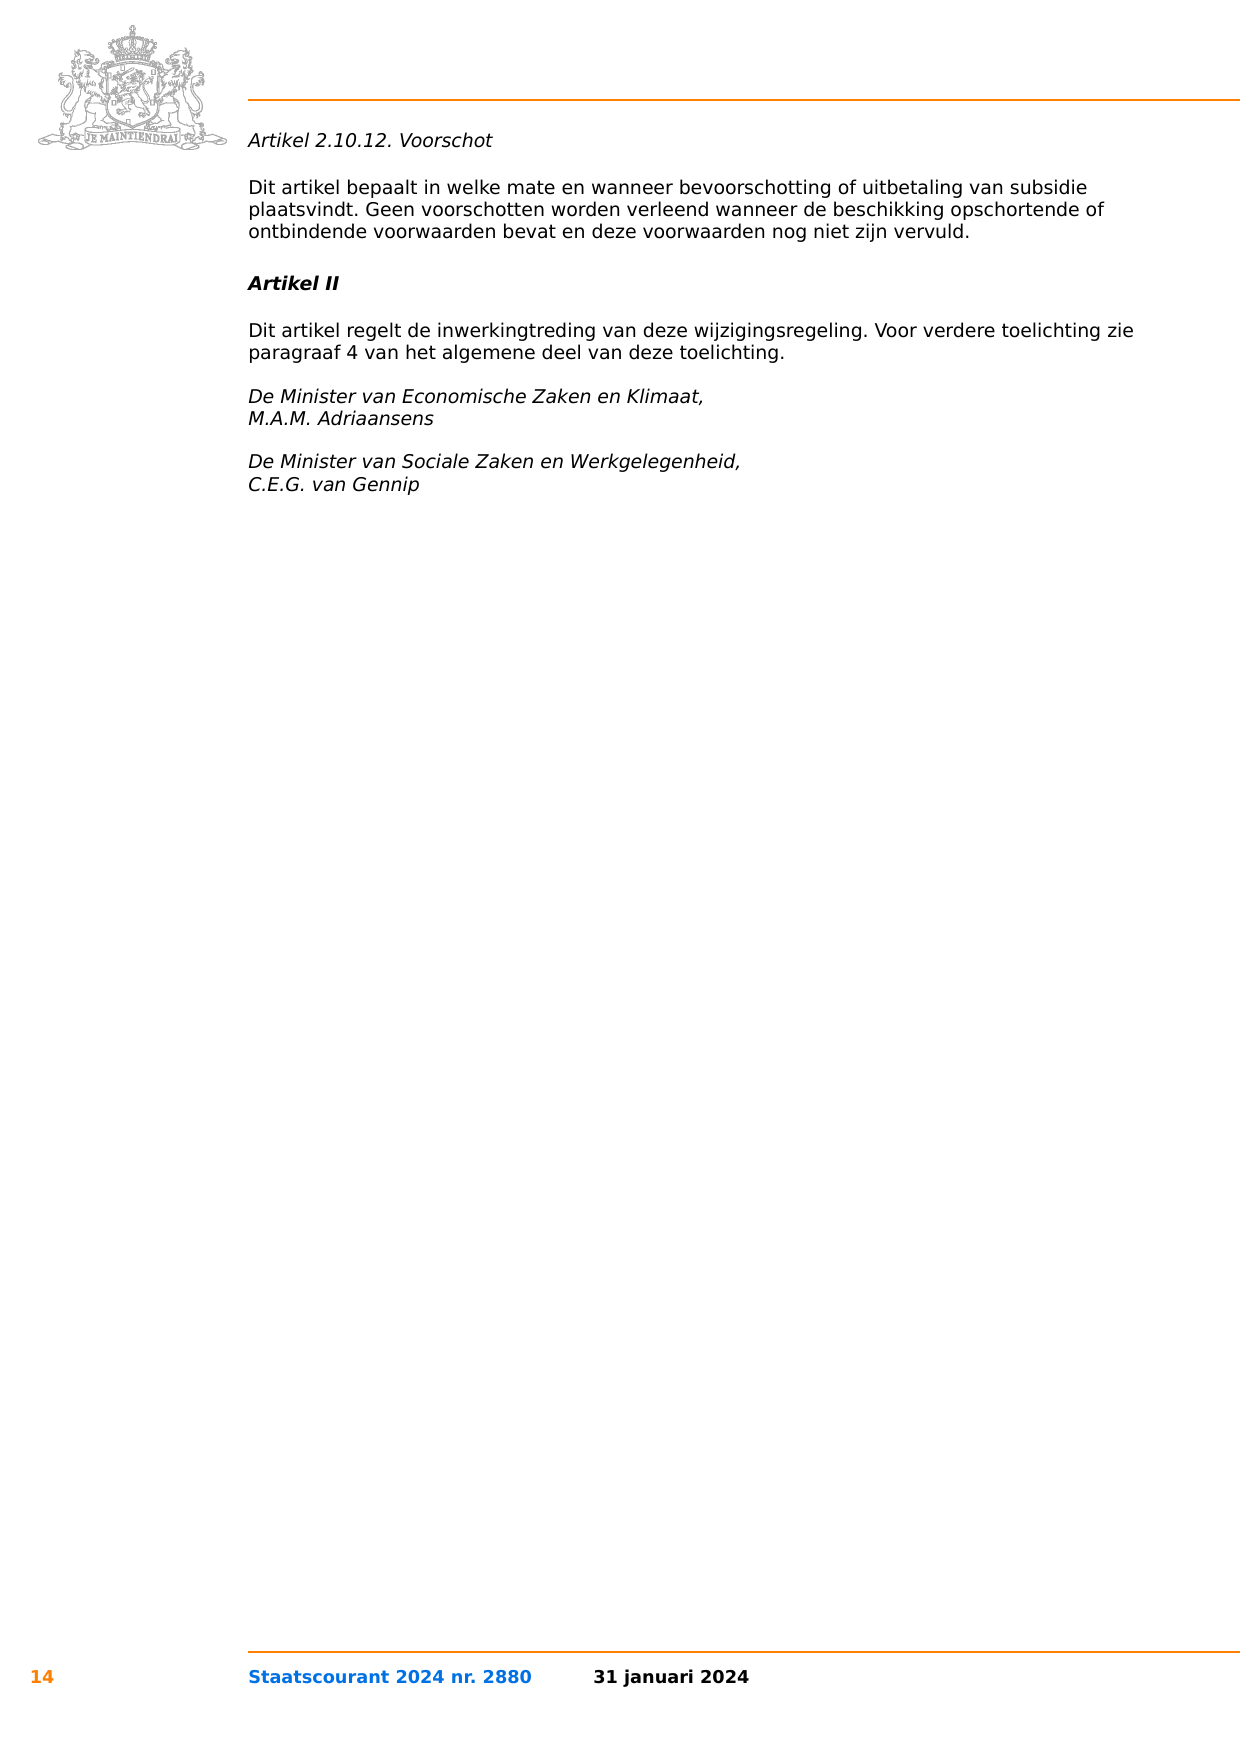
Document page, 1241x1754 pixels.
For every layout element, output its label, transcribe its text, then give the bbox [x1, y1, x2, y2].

picture [38, 25, 227, 150]
subtitle Artikel 2.10.12. Voorschot [248, 130, 1163, 152]
subtitle Artikel II [248, 273, 1163, 295]
text De Minister van Sociale Zaken en Werkgelegenheid, C.E.G. van Gennip [248, 451, 1163, 495]
text Dit artikel regelt de inwerkingtreding van deze wijzigingsregeling. Voor verdere toelichting zie paragraaf 4 van het algemene deel van deze toelichting. [248, 320, 1163, 364]
text Dit artikel bepaalt in welke mate en wanneer bevoorschotting of uitbetaling van subsidie plaatsvindt. Geen voorschotten worden verleend wanneer de beschikking opschortende of ontbindende voorwaarden bevat en deze voorwaarden nog niet zijn vervuld. [248, 177, 1163, 243]
text De Minister van Economische Zaken en Klimaat, M.A.M. Adriaansens [248, 386, 1163, 429]
